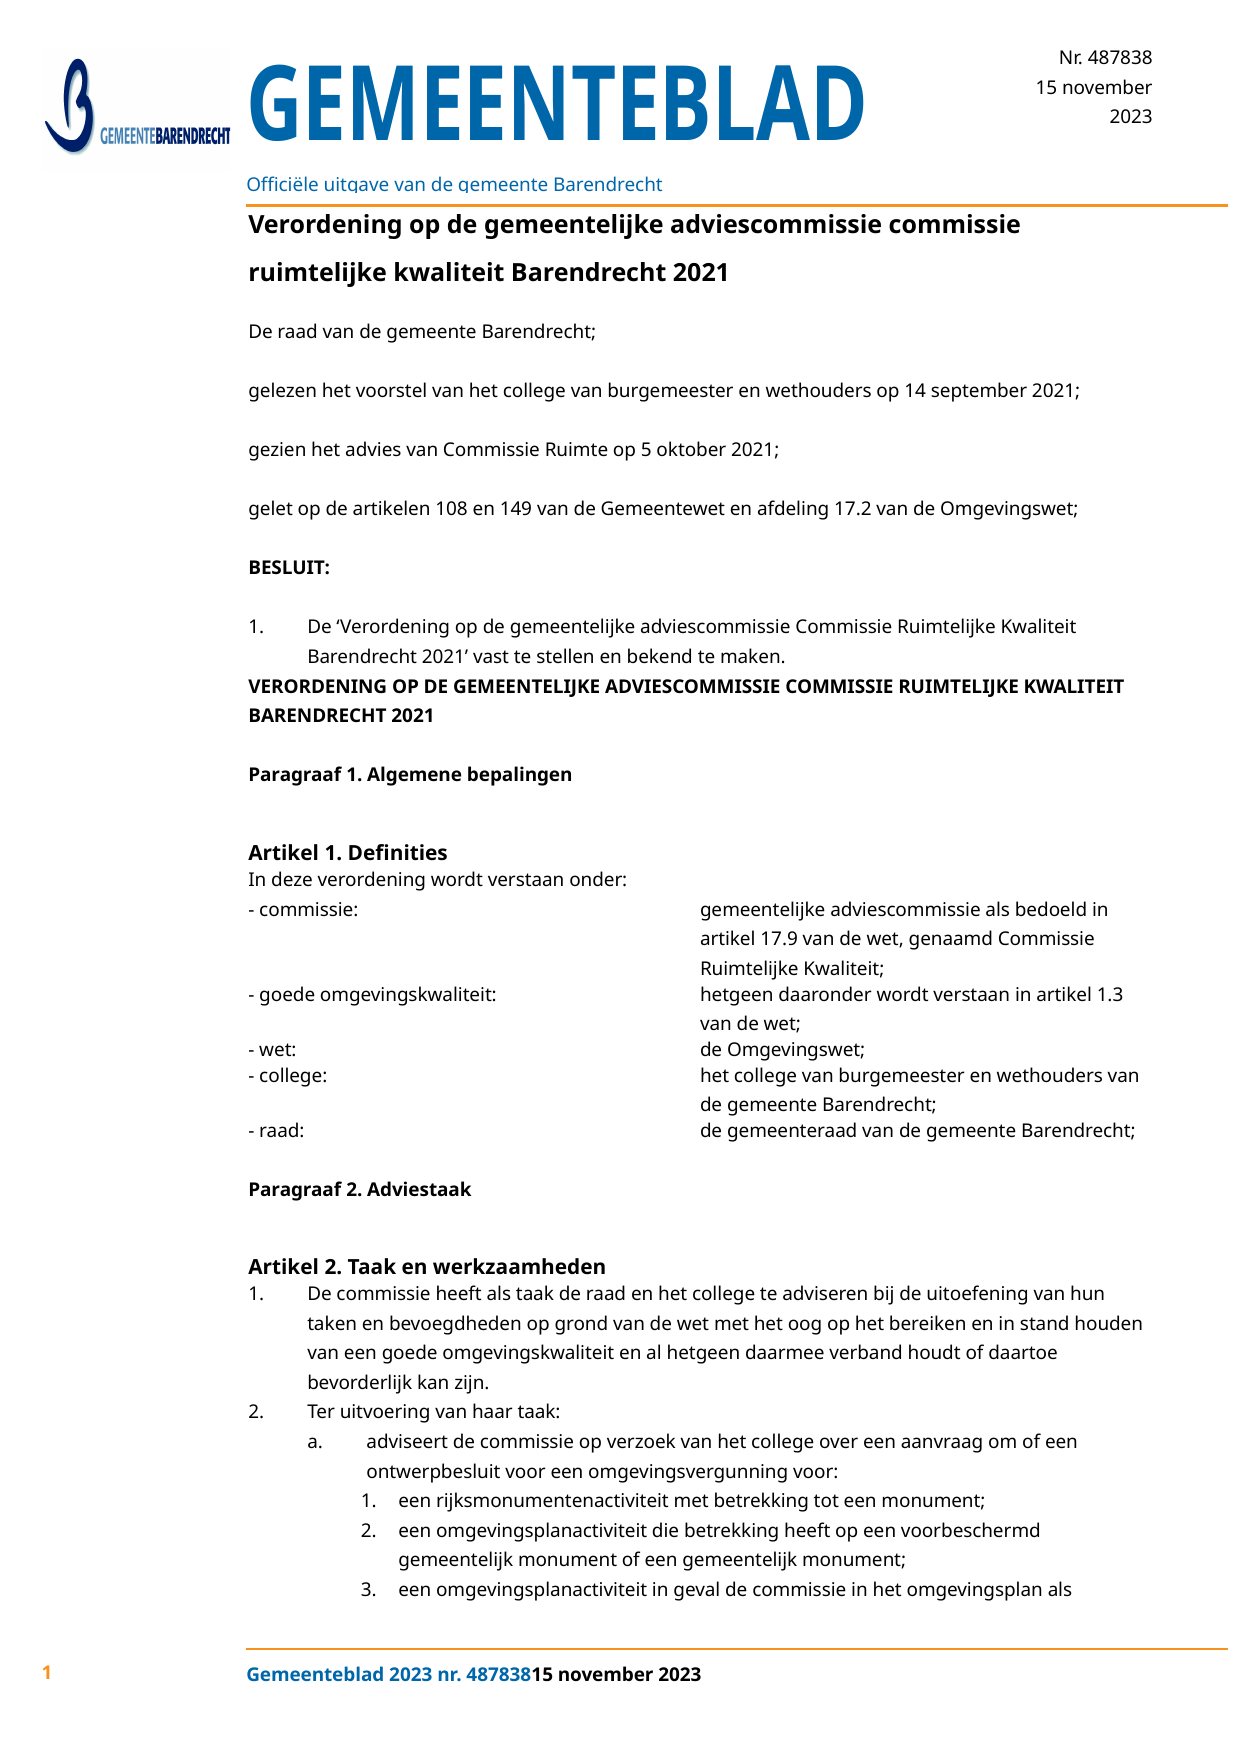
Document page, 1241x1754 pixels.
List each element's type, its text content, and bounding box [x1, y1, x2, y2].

table_cell - wet: [248, 1036, 700, 1062]
table_cell - goede omgevingskwaliteit: [248, 981, 700, 1036]
list De ‘Verordening op de gemeentelijke adviescommissie Commissie Ruimtelijke Kwaliteit Barendrecht 2021’ vast te stellen en bekend te maken. [248, 614, 1152, 669]
table_cell hetgeen daaronder wordt verstaan in artikel 1.3 van de wet; [700, 981, 1152, 1036]
text Artikel 1. Definities [248, 838, 1152, 866]
table_cell - college: [248, 1062, 700, 1117]
table_header - commissie: [248, 896, 700, 981]
table_cell - raad: [248, 1117, 700, 1143]
text gelezen het voorstel van het college van burgemeester en wethouders op 14 september 2021; [248, 377, 1152, 403]
list een rijksmonumentenactiviteit met betrekking tot een monument; [361, 1487, 1152, 1513]
list een omgevingsplanactiviteit in geval de commissie in het omgevingsplan als [361, 1576, 1152, 1602]
table_cell de gemeenteraad van de gemeente Barendrecht; [700, 1117, 1152, 1143]
text BESLUIT: [248, 554, 1152, 580]
text Paragraaf 2. Adviestaak [248, 1176, 1152, 1201]
text In deze verordening wordt verstaan onder: [248, 866, 1152, 892]
text De raad van de gemeente Barendrecht; [248, 318, 1152, 344]
list De commissie heeft als taak de raad en het college te adviseren bij de uitoefening van hun taken en bevoegdheden op grond van de wet met het oog op het bereiken en in stand houden van een goede omgevingskwaliteit en al hetgeen daarmee verband houdt of daartoe bevorderlijk kan zijn. [248, 1280, 1152, 1395]
text gelet op de artikelen 108 en 149 van de Gemeentewet en afdeling 17.2 van de Omgevingswet; [248, 495, 1152, 521]
text Verordening op de gemeentelijke adviescommissie commissie ruimtelijke kwaliteit Barendrecht 2021 [248, 207, 1152, 288]
text gezien het advies van Commissie Ruimte op 5 oktober 2021; [248, 436, 1152, 462]
text Artikel 2. Taak en werkzaamheden [248, 1252, 1152, 1280]
text VERORDENING OP DE GEMEENTELIJKE ADVIESCOMMISSIE COMMISSIE RUIMTELIJKE KWALITEIT BARENDRECHT 2021 [248, 673, 1152, 728]
picture [41, 47, 231, 172]
list adviseert de commissie op verzoek van het college over een aanvraag om of een ontwerpbesluit voor een omgevingsvergunning voor: [307, 1428, 1152, 1483]
text Paragraaf 1. Algemene bepalingen [248, 762, 1152, 787]
list Ter uitvoering van haar taak: [248, 1399, 1152, 1424]
table_header gemeentelijke adviescommissie als bedoeld in artikel 17.9 van de wet, genaamd Commissie Ruimtelijke Kwaliteit; [700, 896, 1152, 981]
list een omgevingsplanactiviteit die betrekking heeft op een voorbeschermd gemeentelijk monument of een gemeentelijk monument; [361, 1517, 1152, 1572]
table_cell de Omgevingswet; [700, 1036, 1152, 1062]
table_cell het college van burgemeester en wethouders van de gemeente Barendrecht; [700, 1062, 1152, 1117]
